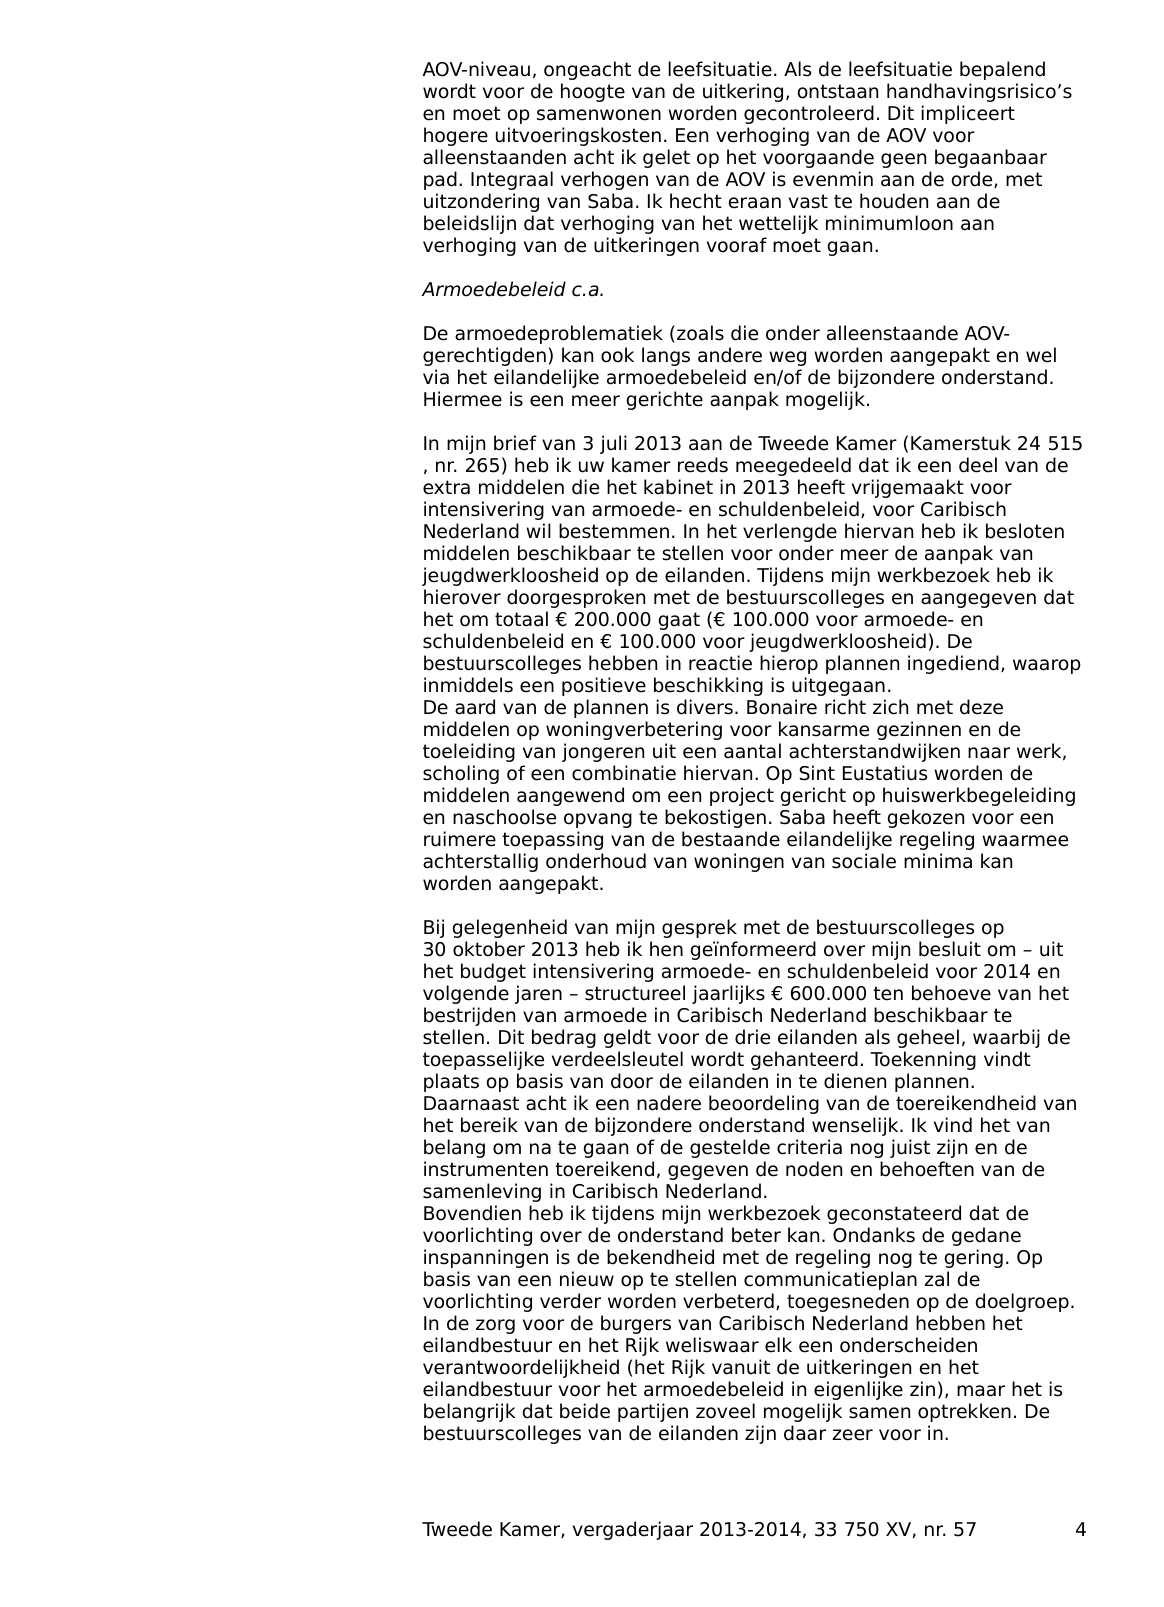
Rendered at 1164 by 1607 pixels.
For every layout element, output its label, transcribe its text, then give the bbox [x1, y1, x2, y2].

text Daarnaast acht ik een nadere beoordeling van de toereikendheid van het bereik van de bijzondere onderstand wenselijk. Ik vind het van belang om na te gaan of de gestelde criteria nog juist zijn en de instrumenten toereikend, gegeven de noden en behoeften van de samenleving in Caribisch Nederland. [422, 1093, 1087, 1203]
text Bovendien heb ik tijdens mijn werkbezoek geconstateerd dat de voorlichting over de onderstand beter kan. Ondanks de gedane inspanningen is de bekendheid met de regeling nog te gering. Op basis van een nieuw op te stellen communicatieplan zal de voorlichting verder worden verbeterd, toegesneden op de doelgroep. [422, 1203, 1087, 1313]
text In mijn brief van 3 juli 2013 aan de Tweede Kamer (Kamerstuk 24 515 , nr. 265) heb ik uw kamer reeds meegedeeld dat ik een deel van de extra middelen die het kabinet in 2013 heeft vrijgemaakt voor intensivering van armoede- en schuldenbeleid, voor Caribisch Nederland wil bestemmen. In het verlengde hiervan heb ik besloten middelen beschikbaar te stellen voor onder meer de aanpak van jeugdwerkloosheid op de eilanden. Tijdens mijn werkbezoek heb ik hierover doorgesproken met de bestuurscolleges en aangegeven dat het om totaal € 200.000 gaat (€ 100.000 voor armoede- en schuldenbeleid en € 100.000 voor jeugdwerkloosheid). De bestuurscolleges hebben in reactie hierop plannen ingediend, waarop inmiddels een positieve beschikking is uitgegaan. [422, 433, 1087, 697]
text Bij gelegenheid van mijn gesprek met de bestuurscolleges op 30 oktober 2013 heb ik hen geïnformeerd over mijn besluit om – uit het budget intensivering armoede- en schuldenbeleid voor 2014 en volgende jaren – structureel jaarlijks € 600.000 ten behoeve van het bestrijden van armoede in Caribisch Nederland beschikbaar te stellen. Dit bedrag geldt voor de drie eilanden als geheel, waarbij de toepasselijke verdeelsleutel wordt gehanteerd. Toekenning vindt plaats op basis van door de eilanden in te dienen plannen. [422, 917, 1087, 1093]
text De armoedeproblematiek (zoals die onder alleenstaande AOV-gerechtigden) kan ook langs andere weg worden aangepakt en wel via het eilandelijke armoedebeleid en/of de bijzondere onderstand. Hiermee is een meer gerichte aanpak mogelijk. [422, 323, 1087, 411]
text In de zorg voor de burgers van Caribisch Nederland hebben het eilandbestuur en het Rijk weliswaar elk een onderscheiden verantwoordelijkheid (het Rijk vanuit de uitkeringen en het eilandbestuur voor het armoedebeleid in eigenlijke zin), maar het is belangrijk dat beide partijen zoveel mogelijk samen optrekken. De bestuurscolleges van de eilanden zijn daar zeer voor in. [422, 1313, 1087, 1444]
text De aard van de plannen is divers. Bonaire richt zich met deze middelen op woningverbetering voor kansarme gezinnen en de toeleiding van jongeren uit een aantal achterstandwijken naar werk, scholing of een combinatie hiervan. Op Sint Eustatius worden de middelen aangewend om een project gericht op huiswerkbegeleiding en naschoolse opvang te bekostigen. Saba heeft gekozen voor een ruimere toepassing van de bestaande eilandelijke regeling waarmee achterstallig onderhoud van woningen van sociale minima kan worden aangepakt. [422, 697, 1087, 895]
subtitle Armoedebeleid c.a. [422, 279, 1087, 301]
text AOV-niveau, ongeacht de leefsituatie. Als de leefsituatie bepalend wordt voor de hoogte van de uitkering, ontstaan handhavingsrisico’s en moet op samenwonen worden gecontroleerd. Dit impliceert hogere uitvoeringskosten. Een verhoging van de AOV voor alleenstaanden acht ik gelet op het voorgaande geen begaanbaar pad. Integraal verhogen van de AOV is evenmin aan de orde, met uitzondering van Saba. Ik hecht eraan vast te houden aan de beleidslijn dat verhoging van het wettelijk minimumloon aan verhoging van de uitkeringen vooraf moet gaan. [422, 59, 1087, 257]
